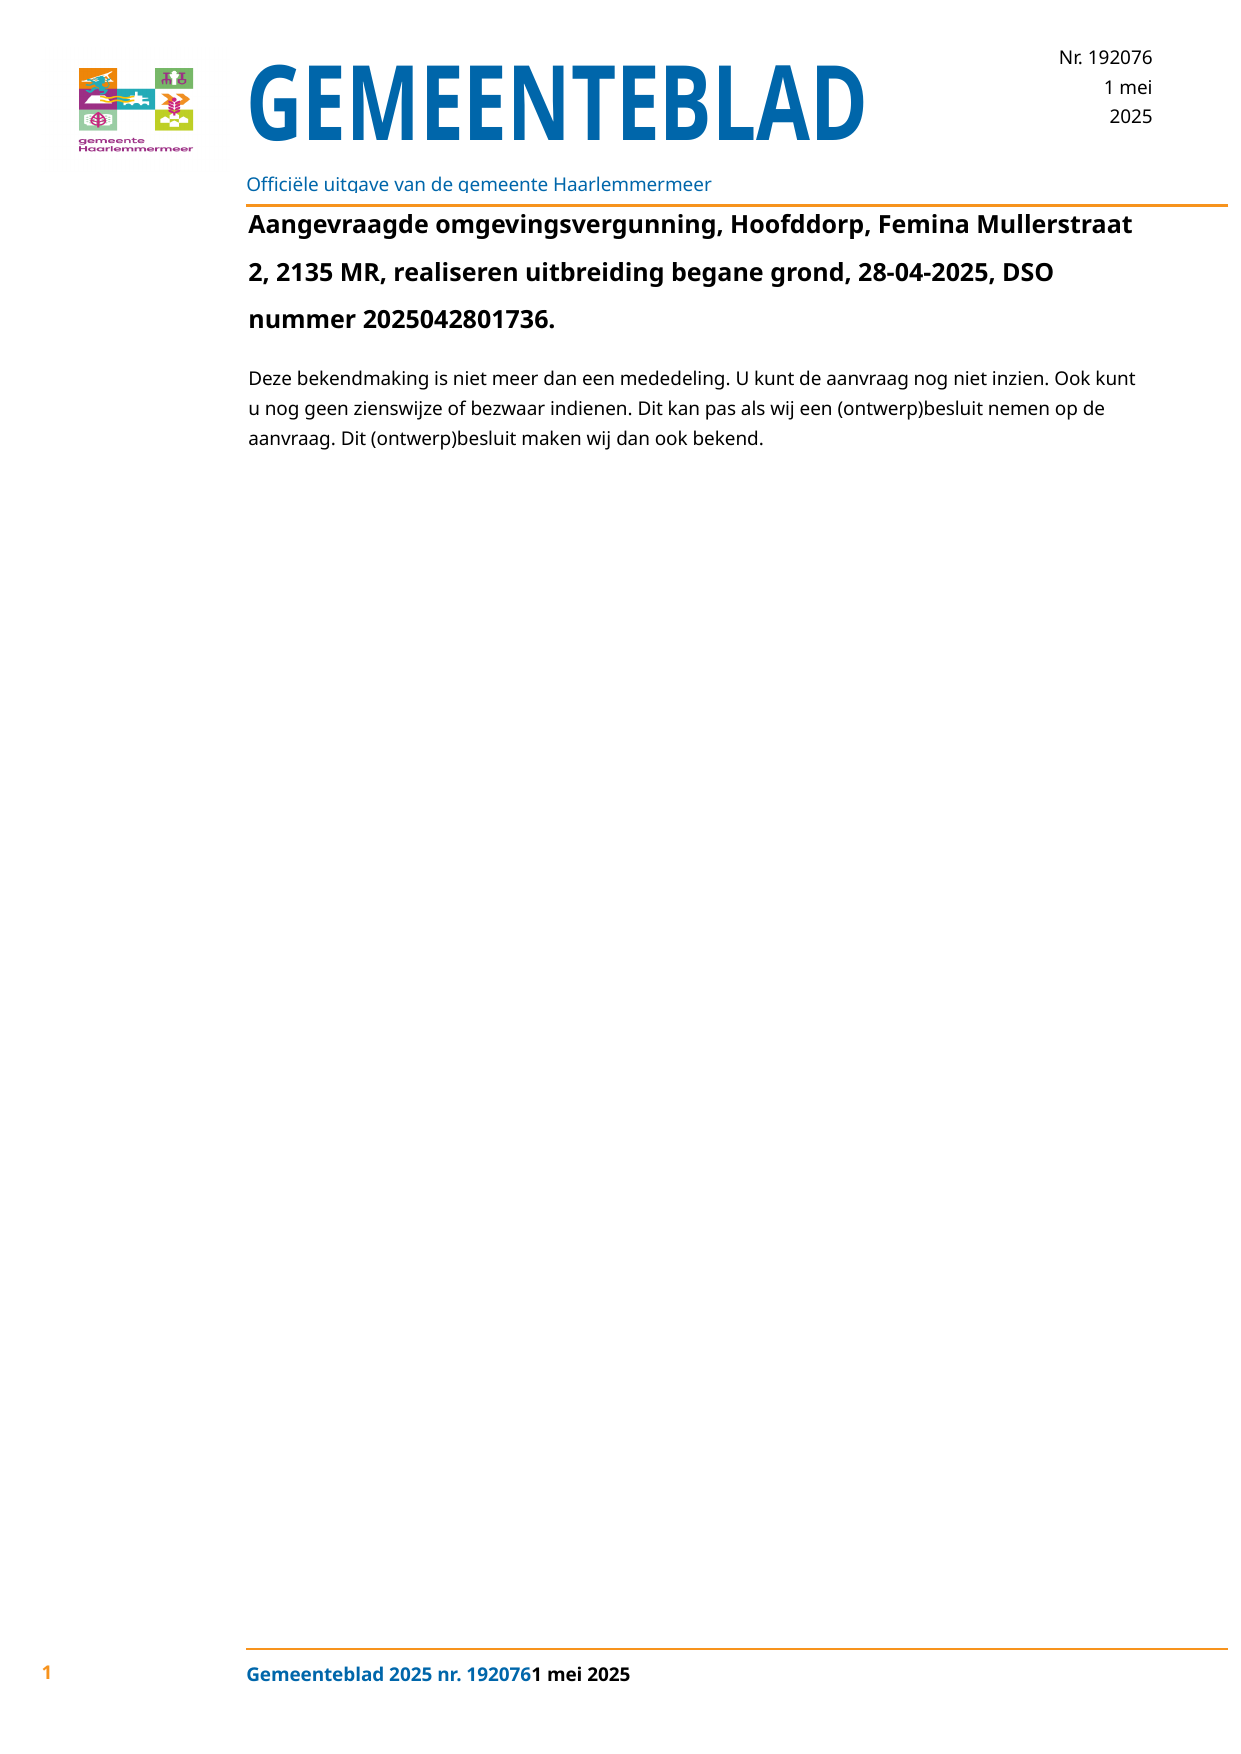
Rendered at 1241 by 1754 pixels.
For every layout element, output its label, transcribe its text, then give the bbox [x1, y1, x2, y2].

text Aangevraagde omgevingsvergunning, Hoofddorp, Femina Mullerstraat 2, 2135 MR, realiseren uitbreiding begane grond, 28-04-2025, DSO nummer 2025042801736. [248, 207, 1152, 336]
text Deze bekendmaking is niet meer dan een mededeling. U kunt de aanvraag nog niet inzien. Ook kunt u nog geen zienswijze of bezwaar indienen. Dit kan pas als wij een (ontwerp)besluit nemen op de aanvraag. Dit (ontwerp)besluit maken wij dan ook bekend. [248, 366, 1152, 450]
picture [41, 47, 231, 172]
